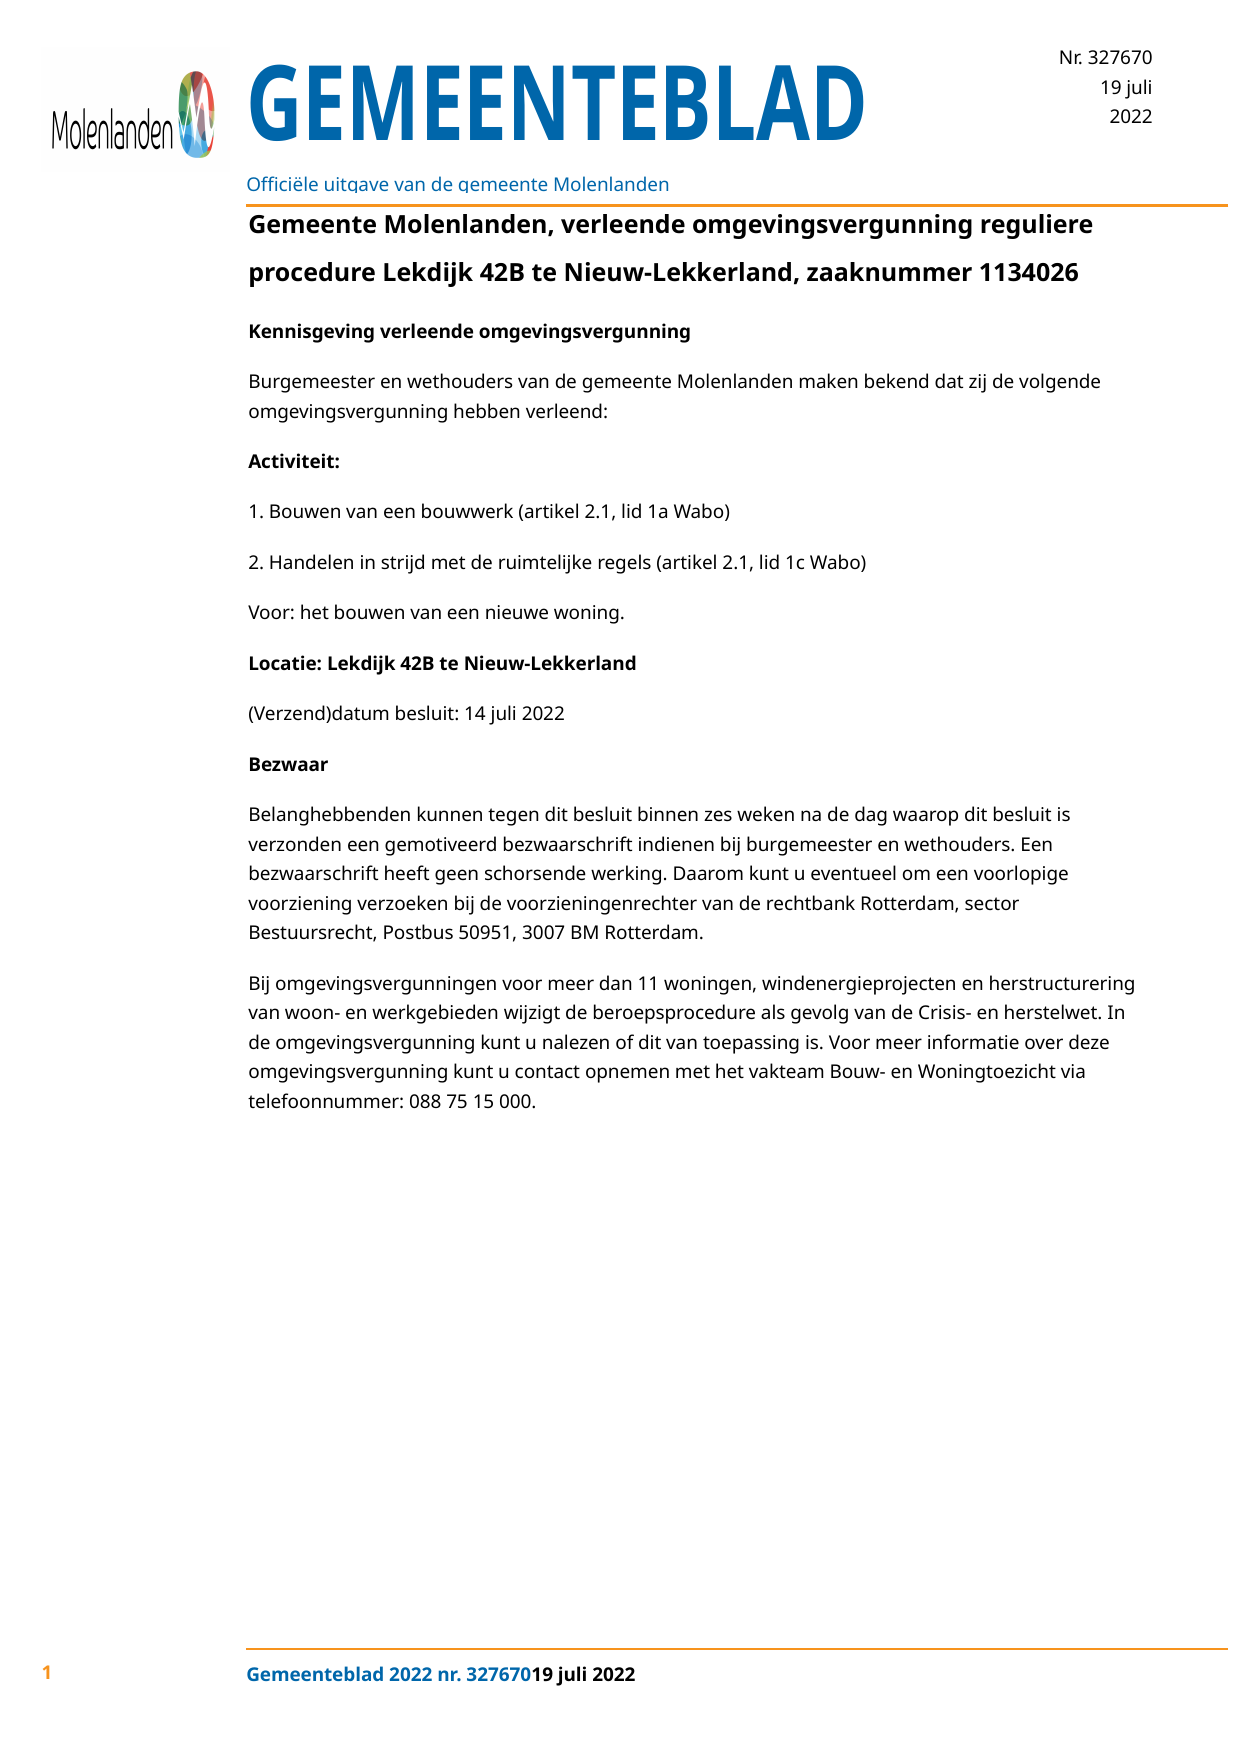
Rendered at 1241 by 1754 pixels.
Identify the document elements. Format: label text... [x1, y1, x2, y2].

text 2. Handelen in strijd met de ruimtelijke regels (artikel 2.1, lid 1c Wabo) [248, 549, 1152, 575]
text Kennisgeving verleende omgevingsvergunning [248, 318, 1152, 344]
text Voor: het bouwen van een nieuwe woning. [248, 599, 1152, 625]
picture [41, 47, 231, 172]
text Gemeente Molenlanden, verleende omgevingsvergunning reguliere procedure Lekdijk 42B te Nieuw-Lekkerland, zaaknummer 1134026 [248, 207, 1152, 288]
text Bezwaar [248, 751, 1152, 777]
text Bij omgevingsvergunningen voor meer dan 11 woningen, windenergieprojecten en herstructurering van woon- en werkgebieden wijzigt de beroepsprocedure als gevolg van de Crisis- en herstelwet. In de omgevingsvergunning kunt u nalezen of dit van toepassing is. Voor meer informatie over deze omgevingsvergunning kunt u contact opnemen met het vakteam Bouw- en Woningtoezicht via telefoonnummer: 088 75 15 000. [248, 970, 1152, 1114]
text (Verzend)datum besluit: 14 juli 2022 [248, 700, 1152, 726]
text 1. Bouwen van een bouwwerk (artikel 2.1, lid 1a Wabo) [248, 499, 1152, 524]
text Activiteit: [248, 448, 1152, 474]
text Belanghebbenden kunnen tegen dit besluit binnen zes weken na de dag waarop dit besluit is verzonden een gemotiveerd bezwaarschrift indienen bij burgemeester en wethouders. Een bezwaarschrift heeft geen schorsende werking. Daarom kunt u eventueel om een voorlopige voorziening verzoeken bij de voorzieningenrechter van de rechtbank Rotterdam, sector Bestuursrecht, Postbus 50951, 3007 BM Rotterdam. [248, 801, 1152, 945]
text Locatie: Lekdijk 42B te Nieuw-Lekkerland [248, 650, 1152, 676]
text Burgemeester en wethouders van de gemeente Molenlanden maken bekend dat zij de volgende omgevingsvergunning hebben verleend: [248, 368, 1152, 424]
